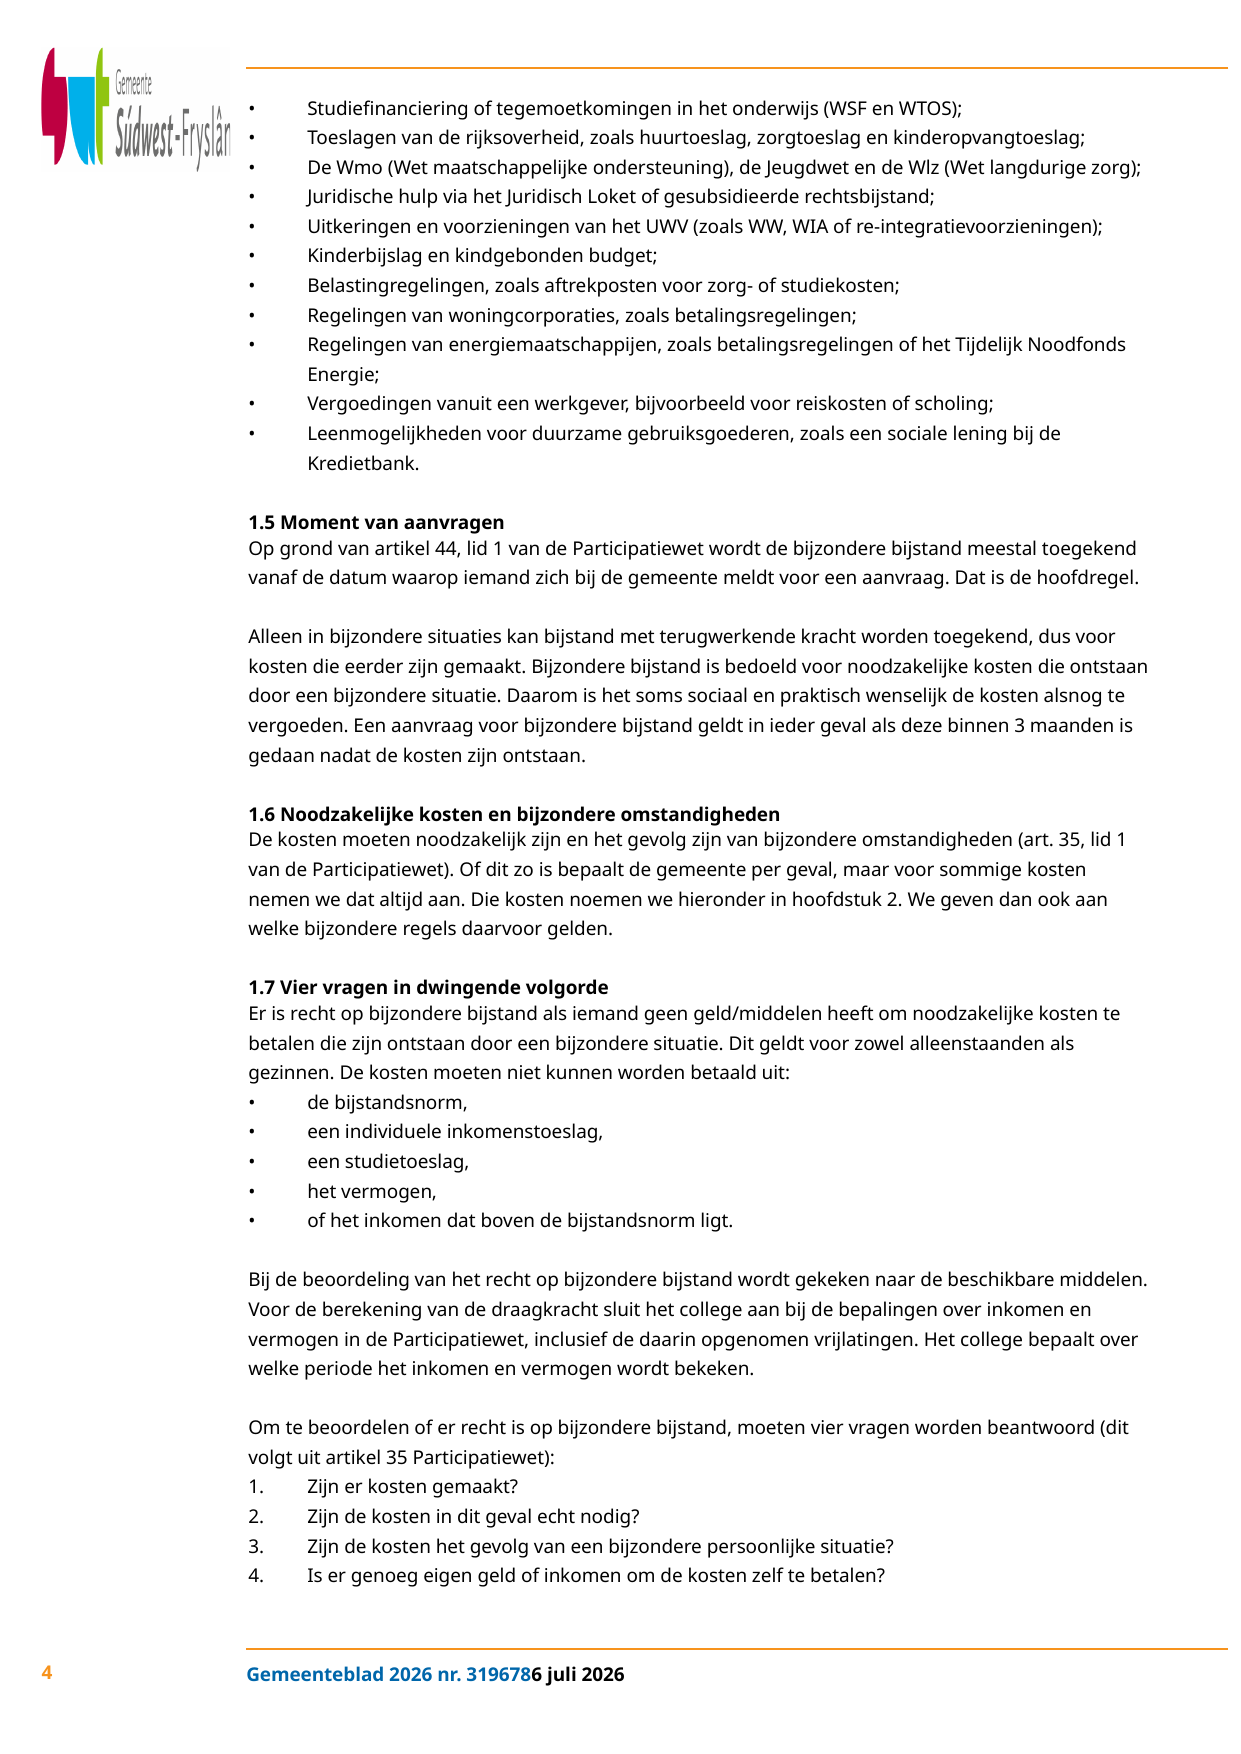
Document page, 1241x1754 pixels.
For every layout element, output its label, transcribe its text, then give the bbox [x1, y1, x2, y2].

list de bijstandsnorm, [248, 1089, 1152, 1115]
list Belastingregelingen, zoals aftrekposten voor zorg- of studiekosten; [248, 272, 1152, 298]
list Regelingen van woningcorporaties, zoals betalingsregelingen; [248, 302, 1152, 328]
list Toeslagen van de rijksoverheid, zoals huurtoeslag, zorgtoeslag en kinderopvangtoeslag; [248, 124, 1152, 150]
list Juridische hulp via het Juridisch Loket of gesubsidieerde rechtsbijstand; [248, 183, 1152, 209]
list Kinderbijslag en kindgebonden budget; [248, 243, 1152, 268]
list Zijn de kosten in dit geval echt nodig? [248, 1503, 1152, 1529]
text 1.7 Vier vragen in dwingende volgorde [248, 974, 1152, 1000]
list Zijn de kosten het gevolg van een bijzondere persoonlijke situatie? [248, 1533, 1152, 1558]
text Er is recht op bijzondere bijstand als iemand geen geld/middelen heeft om noodzakelijke kosten te betalen die zijn ontstaan door een bijzondere situatie. Dit geldt voor zowel alleenstaanden als gezinnen. De kosten moeten niet kunnen worden betaald uit: [248, 1000, 1152, 1085]
text De kosten moeten noodzakelijk zijn en het gevolg zijn van bijzondere omstandigheden (art. 35, lid 1 van de Participatiewet). Of dit zo is bepaalt de gemeente per geval, maar voor sommige kosten nemen we dat altijd aan. Die kosten noemen we hieronder in hoofdstuk 2. We geven dan ook aan welke bijzondere regels daarvoor gelden. [248, 827, 1152, 941]
list een individuele inkomenstoeslag, [248, 1119, 1152, 1144]
list Studiefinanciering of tegemoetkomingen in het onderwijs (WSF en WTOS); [248, 95, 1152, 121]
list het vermogen, [248, 1178, 1152, 1203]
list De Wmo (Wet maatschappelijke ondersteuning), de Jeugdwet en de Wlz (Wet langdurige zorg); [248, 154, 1152, 180]
list of het inkomen dat boven de bijstandsnorm ligt. [248, 1207, 1152, 1233]
list Is er genoeg eigen geld of inkomen om de kosten zelf te betalen? [248, 1562, 1152, 1588]
list een studietoeslag, [248, 1148, 1152, 1174]
text Alleen in bijzondere situaties kan bijstand met terugwerkende kracht worden toegekend, dus voor kosten die eerder zijn gemaakt. Bijzondere bijstand is bedoeld voor noodzakelijke kosten die ontstaan door een bijzondere situatie. Daarom is het soms sociaal en praktisch wenselijk de kosten alsnog te vergoeden. Een aanvraag voor bijzondere bijstand geldt in ieder geval als deze binnen 3 maanden is gedaan nadat de kosten zijn ontstaan. [248, 623, 1152, 767]
picture [41, 47, 231, 172]
list Vergoedingen vanuit een werkgever, bijvoorbeeld voor reiskosten of scholing; [248, 391, 1152, 416]
list Leenmogelijkheden voor duurzame gebruiksgoederen, zoals een sociale lening bij de Kredietbank. [248, 420, 1152, 476]
text 1.6 Noodzakelijke kosten en bijzondere omstandigheden [248, 801, 1152, 827]
list Regelingen van energiemaatschappijen, zoals betalingsregelingen of het Tijdelijk Noodfonds Energie; [248, 331, 1152, 387]
text Op grond van artikel 44, lid 1 van de Participatiewet wordt de bijzondere bijstand meestal toegekend vanaf de datum waarop iemand zich bij de gemeente meldt voor een aanvraag. Dat is de hoofdregel. [248, 535, 1152, 590]
text 1.5 Moment van aanvragen [248, 509, 1152, 535]
text Om te beoordelen of er recht is op bijzondere bijstand, moeten vier vragen worden beantwoord (dit volgt uit artikel 35 Participatiewet): [248, 1414, 1152, 1470]
list Uitkeringen en voorzieningen van het UWV (zoals WW, WIA of re-integratievoorzieningen); [248, 213, 1152, 239]
list Zijn er kosten gemaakt? [248, 1474, 1152, 1499]
text Bij de beoordeling van het recht op bijzondere bijstand wordt gekeken naar de beschikbare middelen. Voor de berekening van de draagkracht sluit het college aan bij de bepalingen over inkomen en vermogen in de Participatiewet, inclusief de daarin opgenomen vrijlatingen. Het college bepaalt over welke periode het inkomen en vermogen wordt bekeken. [248, 1267, 1152, 1381]
